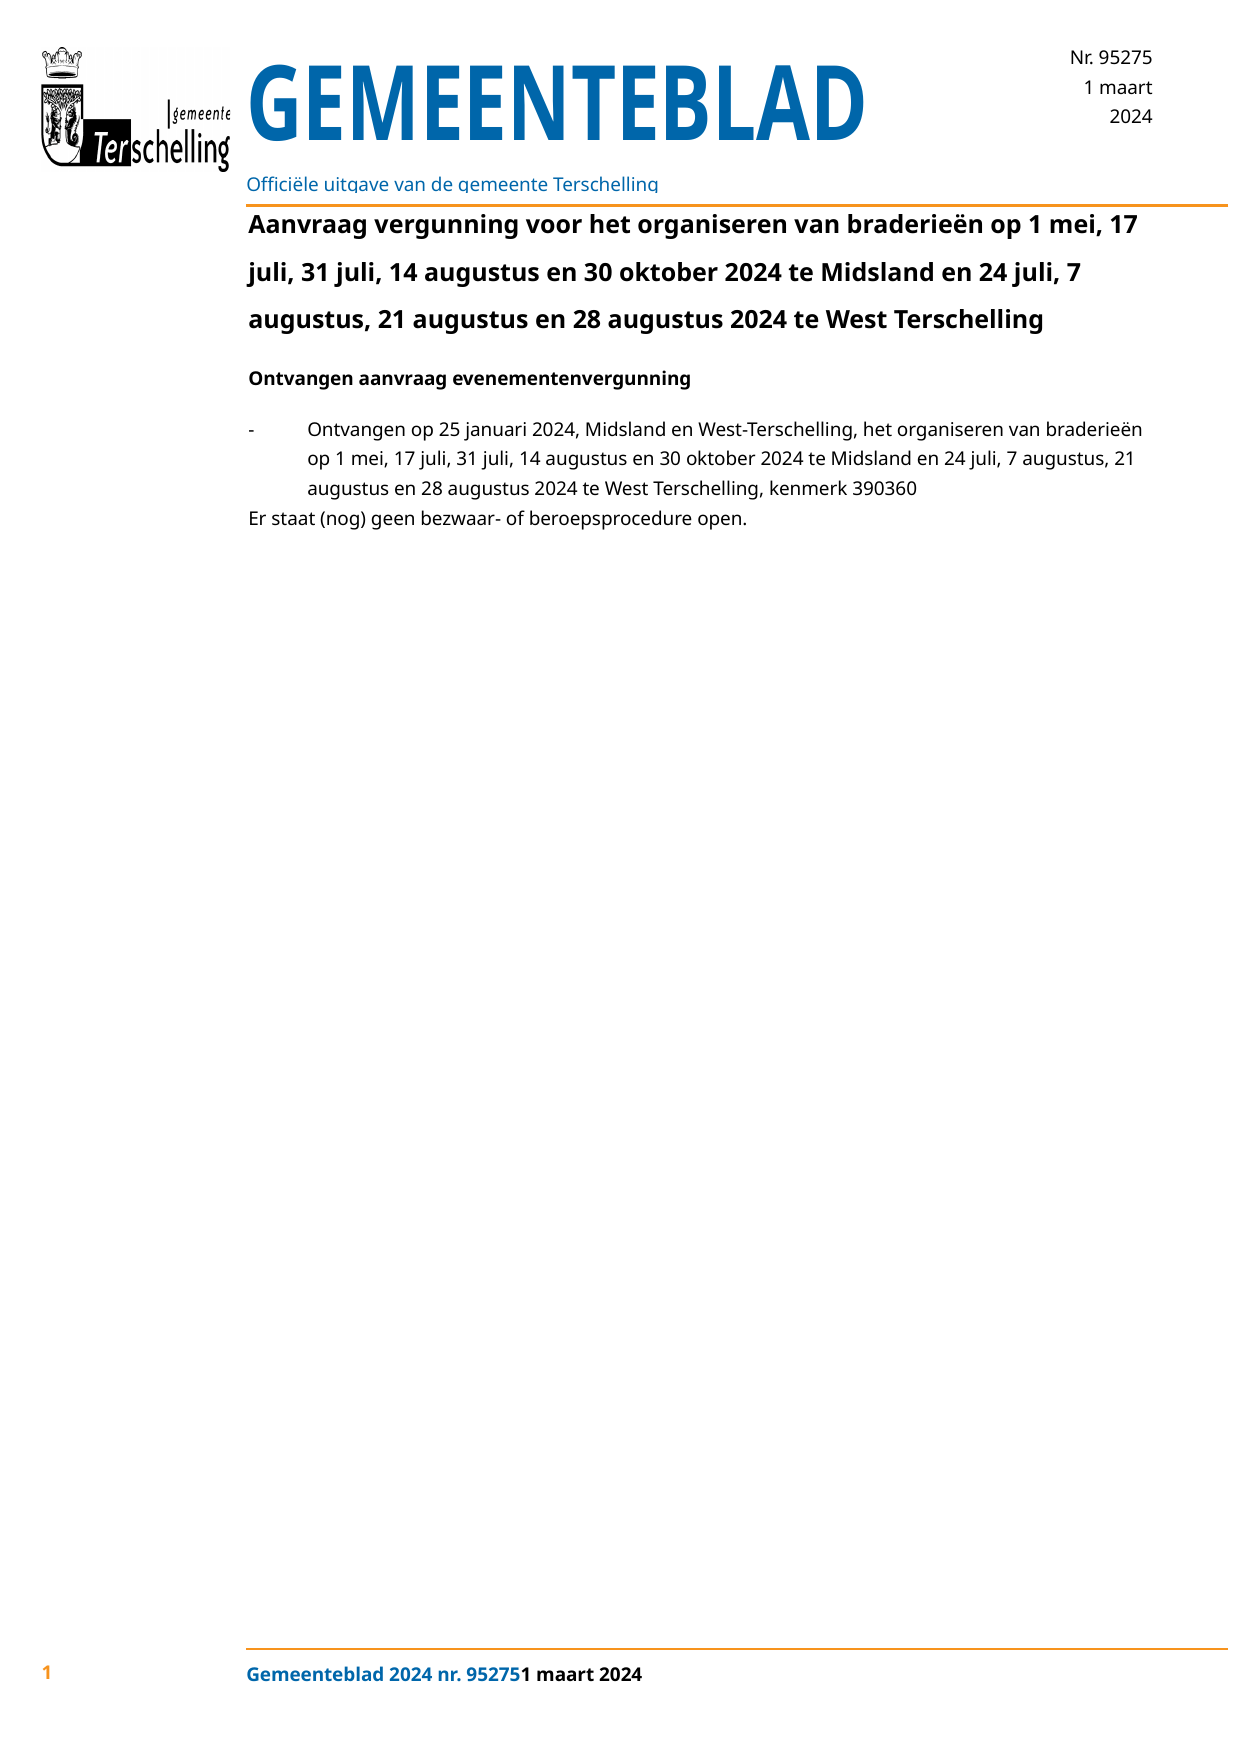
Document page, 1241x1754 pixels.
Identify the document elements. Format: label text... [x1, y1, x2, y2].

text Aanvraag vergunning voor het organiseren van braderieën op 1 mei, 17 juli, 31 juli, 14 augustus en 30 oktober 2024 te Midsland en 24 juli, 7 augustus, 21 augustus en 28 augustus 2024 te West Terschelling [248, 207, 1152, 336]
text Er staat (nog) geen bezwaar- of beroepsprocedure open. [248, 505, 1152, 530]
text Ontvangen aanvraag evenementenvergunning [248, 366, 1152, 391]
picture [41, 47, 231, 172]
list Ontvangen op 25 januari 2024, Midsland en West-Terschelling, het organiseren van braderieën op 1 mei, 17 juli, 31 juli, 14 augustus en 30 oktober 2024 te Midsland en 24 juli, 7 augustus, 21 augustus en 28 augustus 2024 te West Terschelling, kenmerk 390360 [248, 416, 1152, 501]
